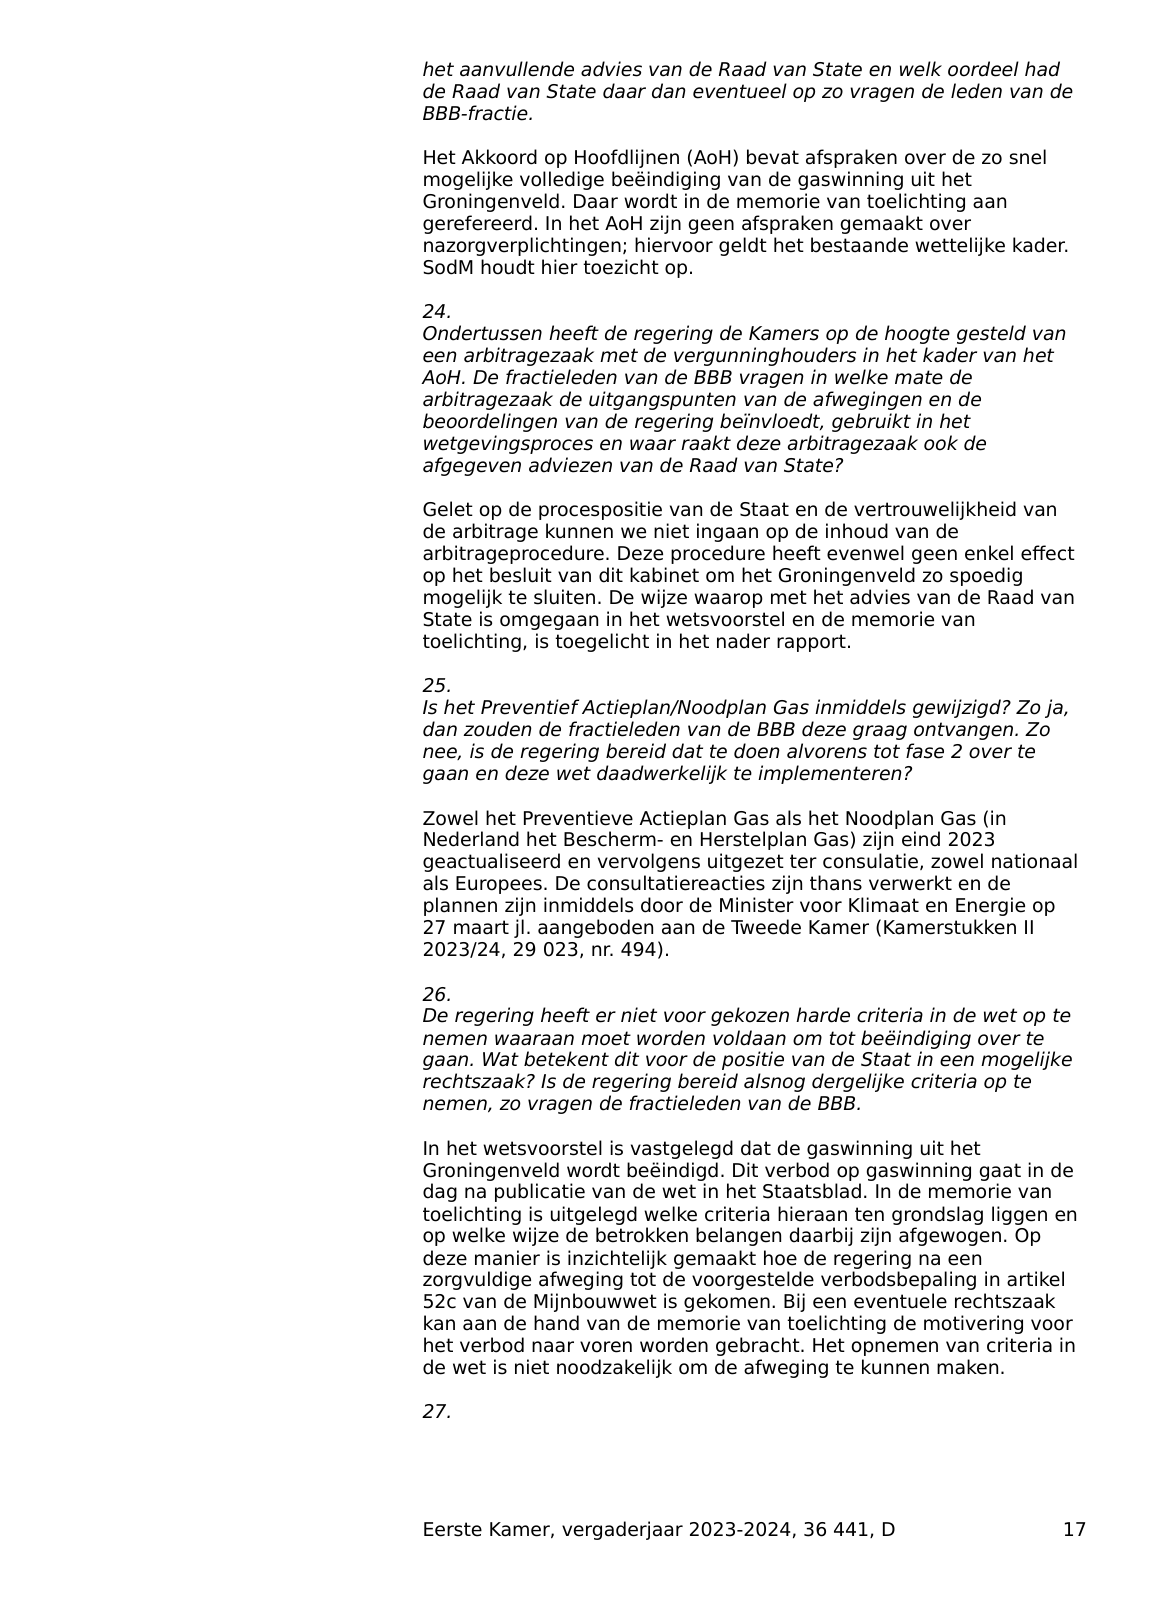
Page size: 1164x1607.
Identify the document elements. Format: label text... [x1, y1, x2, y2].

text 24. [422, 301, 1087, 323]
text Gelet op de procespositie van de Staat en de vertrouwelijkheid van de arbitrage kunnen we niet ingaan op de inhoud van de arbitrageprocedure. Deze procedure heeft evenwel geen enkel effect op het besluit van dit kabinet om het Groningenveld zo spoedig mogelijk te sluiten. De wijze waarop met het advies van de Raad van State is omgegaan in het wetsvoorstel en de memorie van toelichting, is toegelicht in het nader rapport. [422, 499, 1087, 653]
text Het Akkoord op Hoofdlijnen (AoH) bevat afspraken over de zo snel mogelijke volledige beëindiging van de gaswinning uit het Groningenveld. Daar wordt in de memorie van toelichting aan gerefereerd. In het AoH zijn geen afspraken gemaakt over nazorgverplichtingen; hiervoor geldt het bestaande wettelijke kader. SodM houdt hier toezicht op. [422, 147, 1087, 279]
text het aanvullende advies van de Raad van State en welk oordeel had de Raad van State daar dan eventueel op zo vragen de leden van de BBB-fractie. [422, 59, 1087, 125]
text 26. [422, 983, 1087, 1005]
text In het wetsvoorstel is vastgelegd dat de gaswinning uit het Groningenveld wordt beëindigd. Dit verbod op gaswinning gaat in de dag na publicatie van de wet in het Staatsblad. In de memorie van toelichting is uitgelegd welke criteria hieraan ten grondslag liggen en op welke wijze de betrokken belangen daarbij zijn afgewogen. Op deze manier is inzichtelijk gemaakt hoe de regering na een zorgvuldige afweging tot de voorgestelde verbodsbepaling in artikel 52c van de Mijnbouwwet is gekomen. Bij een eventuele rechtszaak kan aan de hand van de memorie van toelichting de motivering voor het verbod naar voren worden gebracht. Het opnemen van criteria in de wet is niet noodzakelijk om de afweging te kunnen maken. [422, 1137, 1087, 1379]
text Zowel het Preventieve Actieplan Gas als het Noodplan Gas (in Nederland het Bescherm- en Herstelplan Gas) zijn eind 2023 geactualiseerd en vervolgens uitgezet ter consulatie, zowel nationaal als Europees. De consultatiereacties zijn thans verwerkt en de plannen zijn inmiddels door de Minister voor Klimaat en Energie op 27 maart jl. aangeboden aan de Tweede Kamer (Kamerstukken II 2023/24, 29 023, nr. 494). [422, 807, 1087, 961]
text De regering heeft er niet voor gekozen harde criteria in de wet op te nemen waaraan moet worden voldaan om tot beëindiging over te gaan. Wat betekent dit voor de positie van de Staat in een mogelijke rechtszaak? Is de regering bereid alsnog dergelijke criteria op te nemen, zo vragen de fractieleden van de BBB. [422, 1005, 1087, 1115]
text Is het Preventief Actieplan/Noodplan Gas inmiddels gewijzigd? Zo ja, dan zouden de fractieleden van de BBB deze graag ontvangen. Zo nee, is de regering bereid dat te doen alvorens tot fase 2 over te gaan en deze wet daadwerkelijk te implementeren? [422, 697, 1087, 785]
text 27. [422, 1401, 1087, 1423]
text 25. [422, 675, 1087, 697]
text Ondertussen heeft de regering de Kamers op de hoogte gesteld van een arbitragezaak met de vergunninghouders in het kader van het AoH. De fractieleden van de BBB vragen in welke mate de arbitragezaak de uitgangspunten van de afwegingen en de beoordelingen van de regering beïnvloedt, gebruikt in het wetgevingsproces en waar raakt deze arbitragezaak ook de afgegeven adviezen van de Raad van State? [422, 323, 1087, 477]
